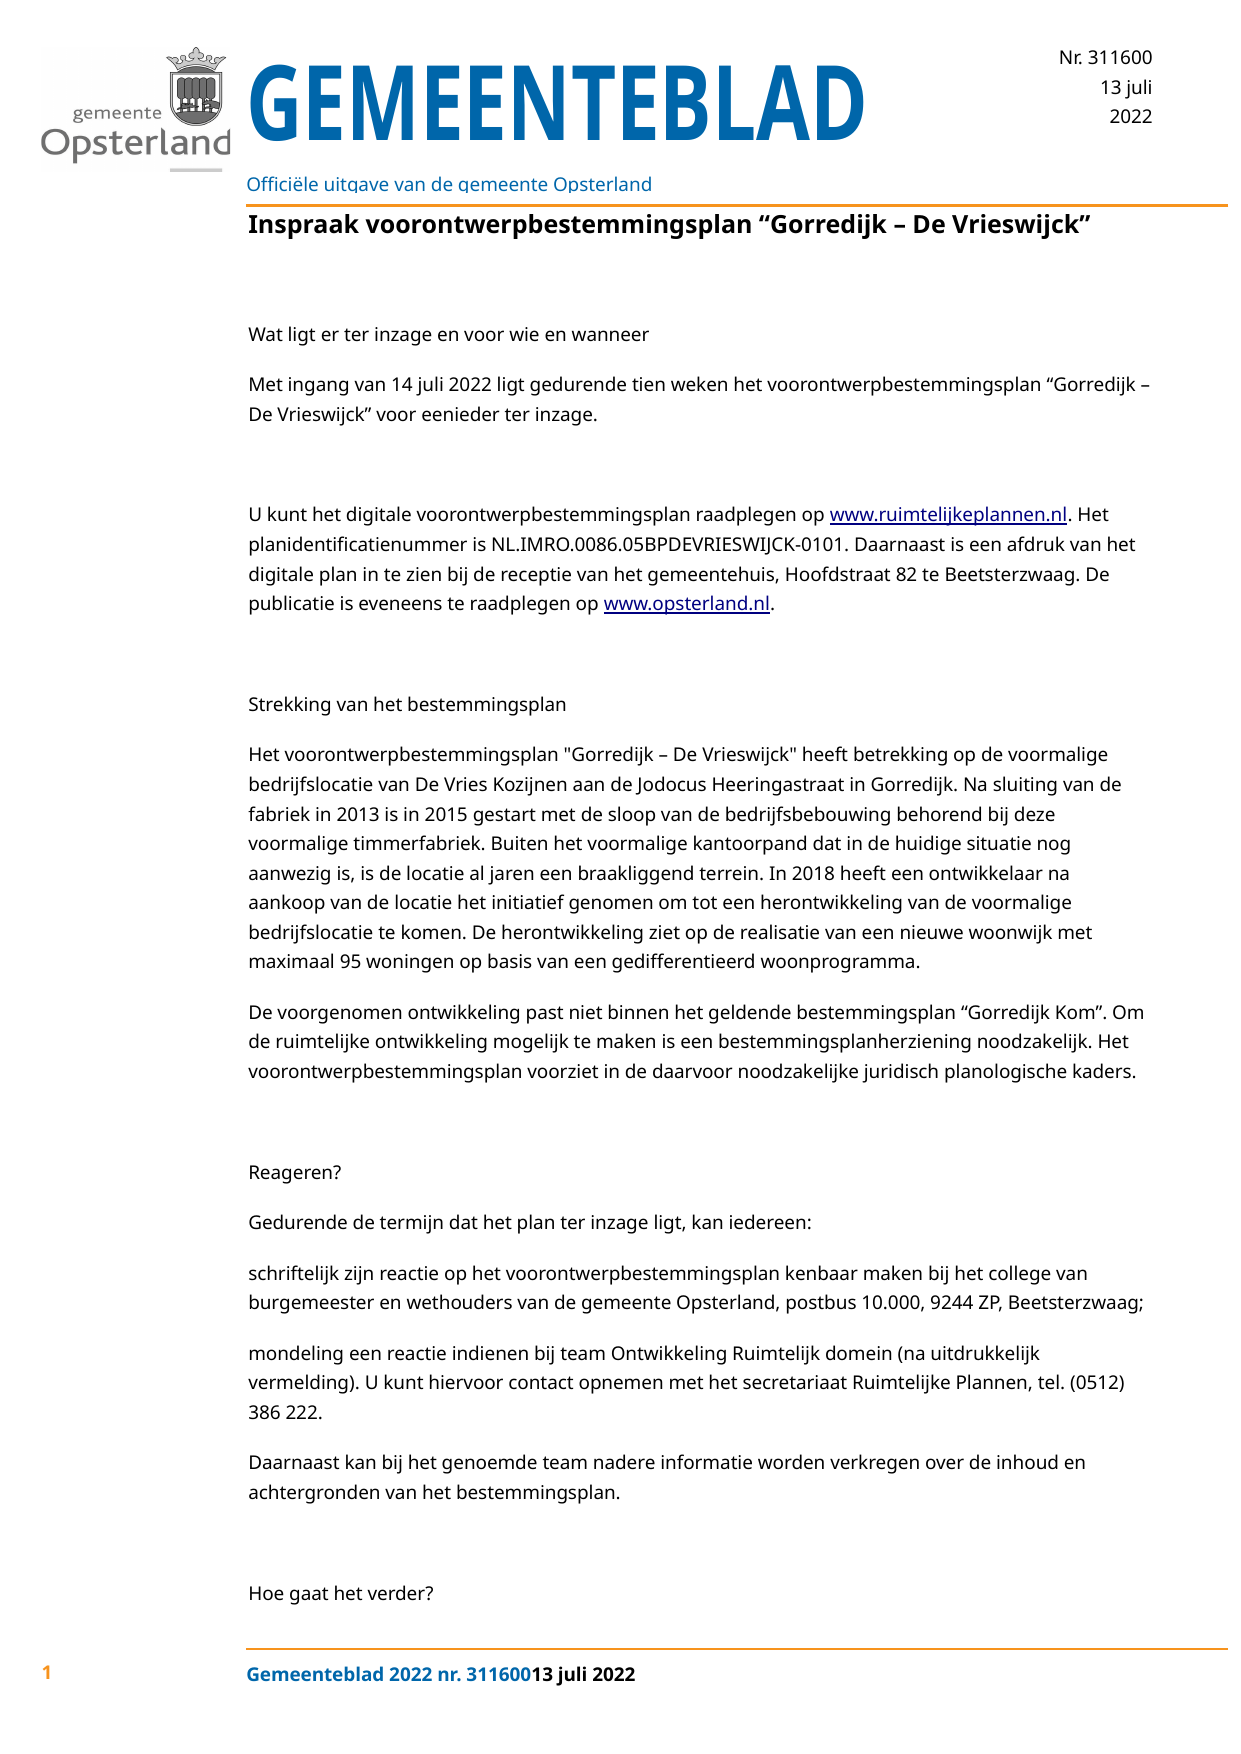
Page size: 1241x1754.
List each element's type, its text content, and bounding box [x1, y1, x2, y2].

picture [41, 47, 231, 172]
text Met ingang van 14 juli 2022 ligt gedurende tien weken het voorontwerpbestemmingsplan “Gorredijk – De Vrieswijck” voor eenieder ter inzage. [248, 371, 1152, 426]
text De voorgenomen ontwikkeling past niet binnen het geldende bestemmingsplan “Gorredijk Kom”. Om de ruimtelijke ontwikkeling mogelijk te maken is een bestemmingsplanherziening noodzakelijk. Het voorontwerpbestemmingsplan voorziet in de daarvoor noodzakelijke juridisch planologische kaders. [248, 999, 1152, 1084]
text Reageren? [248, 1159, 1152, 1185]
text Het voorontwerpbestemmingsplan "Gorredijk – De Vrieswijck" heeft betrekking op de voormalige bedrijfslocatie van De Vries Kozijnen aan de Jodocus Heeringastraat in Gorredijk. Na sluiting van de fabriek in 2013 is in 2015 gestart met de sloop van de bedrijfsbebouwing behorend bij deze voormalige timmerfabriek. Buiten het voormalige kantoorpand dat in de huidige situatie nog aanwezig is, is de locatie al jaren een braakliggend terrein. In 2018 heeft een ontwikkelaar na aankoop van de locatie het initiatief genomen om tot een herontwikkeling van de voormalige bedrijfslocatie te komen. De herontwikkeling ziet op de realisatie van een nieuwe woonwijk met maximaal 95 woningen op basis van een gedifferentieerd woonprogramma. [248, 742, 1152, 974]
text U kunt het digitale voorontwerpbestemmingsplan raadplegen op www.ruimtelijkeplannen.nl. Het planidentificatienummer is NL.IMRO.0086.05BPDEVRIESWIJCK-0101. Daarnaast is een afdruk van het digitale plan in te zien bij de receptie van het gemeentehuis, Hoofdstraat 82 te Beetsterzwaag. De publicatie is eveneens te raadplegen op www.opsterland.nl. [248, 502, 1152, 616]
text Strekking van het bestemmingsplan [248, 691, 1152, 717]
text Wat ligt er ter inzage en voor wie en wanneer [248, 321, 1152, 346]
text schriftelijk zijn reactie op het voorontwerpbestemmingsplan kenbaar maken bij het college van burgemeester en wethouders van de gemeente Opsterland, postbus 10.000, 9244 ZP, Beetsterzwaag; [248, 1260, 1152, 1315]
text Daarnaast kan bij het genoemde team nadere informatie worden verkregen over de inhoud en achtergronden van het bestemmingsplan. [248, 1449, 1152, 1505]
text Hoe gaat het verder? [248, 1580, 1152, 1606]
text Gedurende de termijn dat het plan ter inzage ligt, kan iedereen: [248, 1209, 1152, 1235]
text mondeling een reactie indienen bij team Ontwikkeling Ruimtelijk domein (na uitdrukkelijk vermelding). U kunt hiervoor contact opnemen met het secretariaat Ruimtelijke Plannen, tel. (0512) 386 222. [248, 1340, 1152, 1425]
text Inspraak voorontwerpbestemmingsplan “Gorredijk – De Vrieswijck” [248, 207, 1152, 241]
